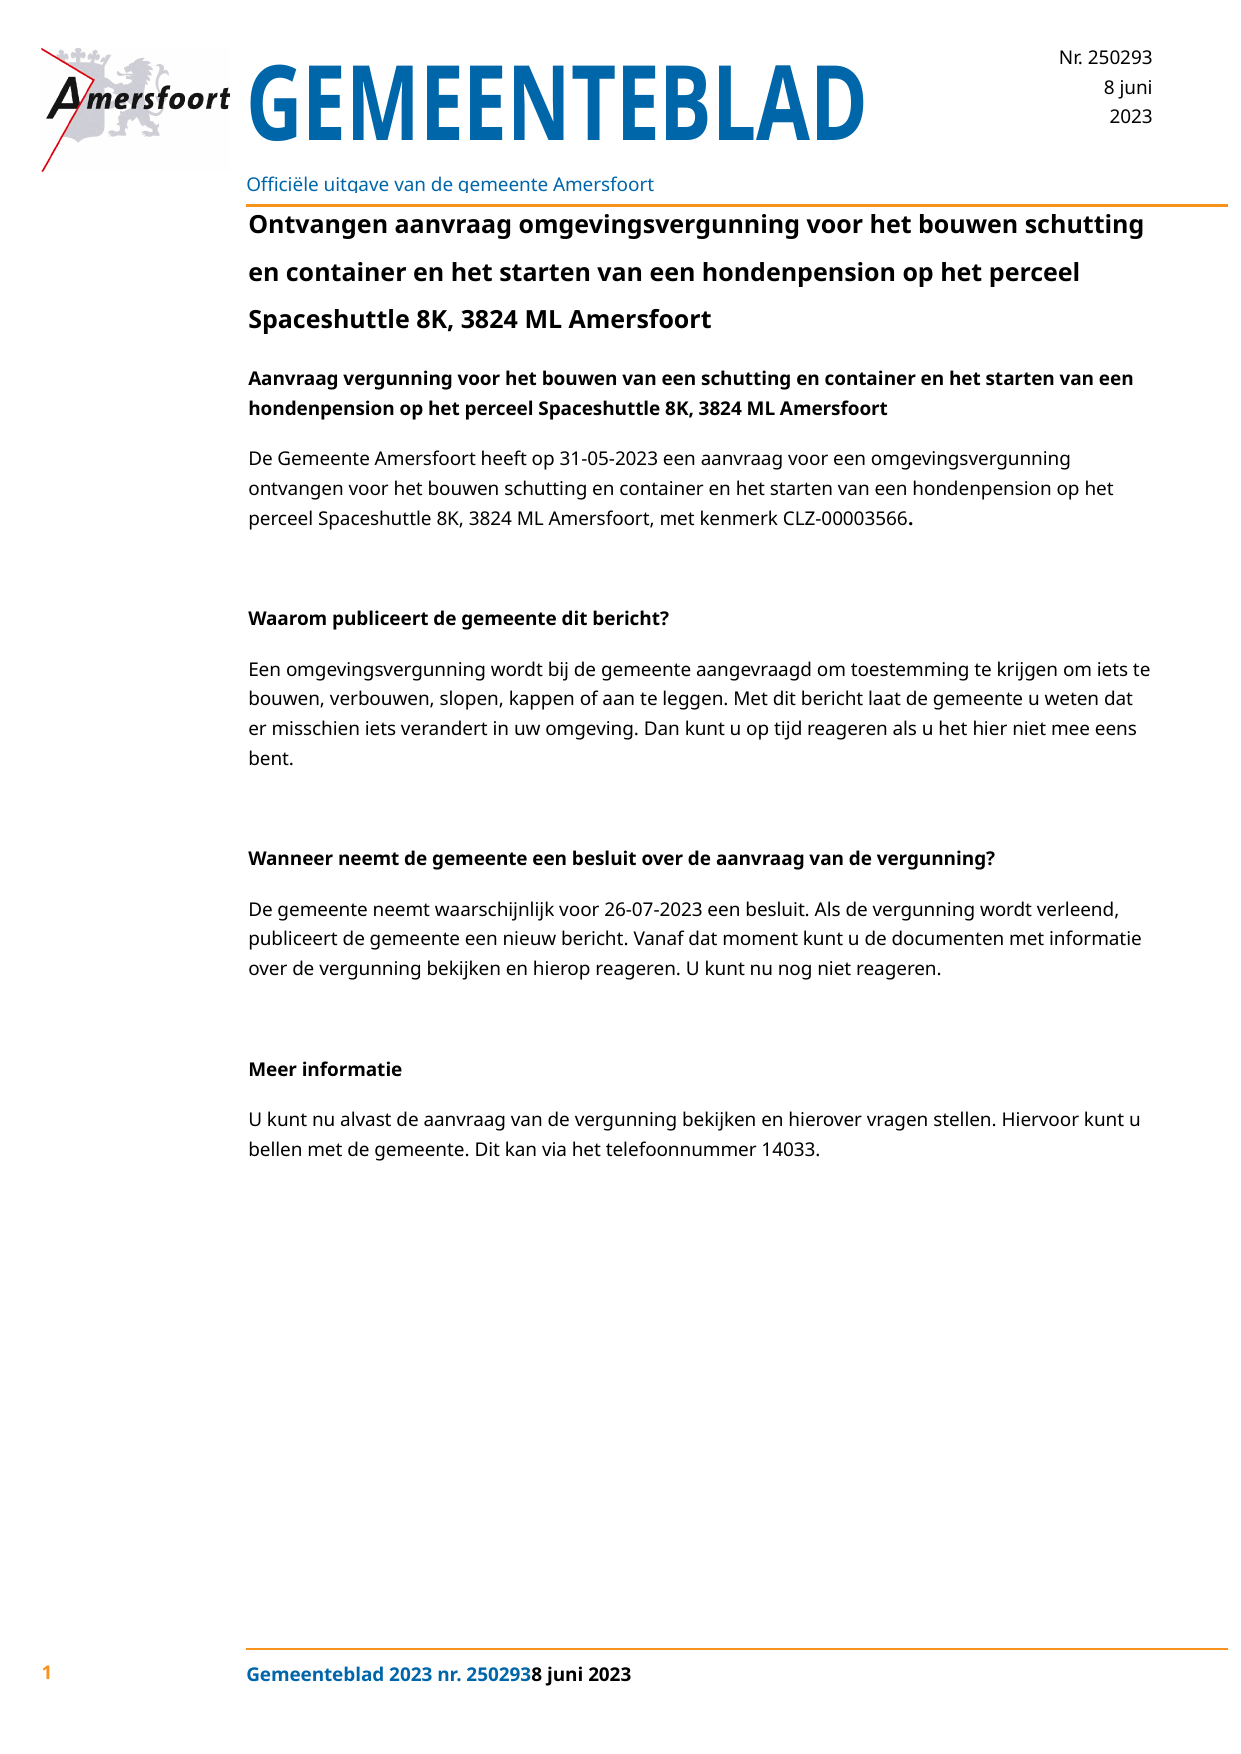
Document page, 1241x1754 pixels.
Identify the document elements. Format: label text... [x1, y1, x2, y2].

text Ontvangen aanvraag omgevingsvergunning voor het bouwen schutting en container en het starten van een hondenpension op het perceel Spaceshuttle 8K, 3824 ML Amersfoort [248, 207, 1152, 336]
text Een omgevingsvergunning wordt bij de gemeente aangevraagd om toestemming te krijgen om iets te bouwen, verbouwen, slopen, kappen of aan te leggen. Met dit bericht laat de gemeente u weten dat er misschien iets verandert in uw omgeving. Dan kunt u op tijd reageren als u het hier niet mee eens bent. [248, 656, 1152, 770]
text U kunt nu alvast de aanvraag van de vergunning bekijken en hierover vragen stellen. Hiervoor kunt u bellen met de gemeente. Dit kan via het telefoonnummer 14033. [248, 1106, 1152, 1162]
text De gemeente neemt waarschijnlijk voor 26-07-2023 een besluit. Als de vergunning wordt verleend, publiceert de gemeente een nieuw bericht. Vanaf dat moment kunt u de documenten met informatie over de vergunning bekijken en hierop reageren. U kunt nu nog niet reageren. [248, 896, 1152, 981]
text Wanneer neemt de gemeente een besluit over de aanvraag van de vergunning? [248, 846, 1152, 871]
picture [41, 47, 231, 172]
text Meer informatie [248, 1056, 1152, 1082]
text Aanvraag vergunning voor het bouwen van een schutting en container en het starten van een hondenpension op het perceel Spaceshuttle 8K, 3824 ML Amersfoort [248, 366, 1152, 421]
text De Gemeente Amersfoort heeft op 31-05-2023 een aanvraag voor een omgevingsvergunning ontvangen voor het bouwen schutting en container en het starten van een hondenpension op het perceel Spaceshuttle 8K, 3824 ML Amersfoort, met kenmerk CLZ-00003566. [248, 446, 1152, 530]
text Waarom publiceert de gemeente dit bericht? [248, 606, 1152, 631]
